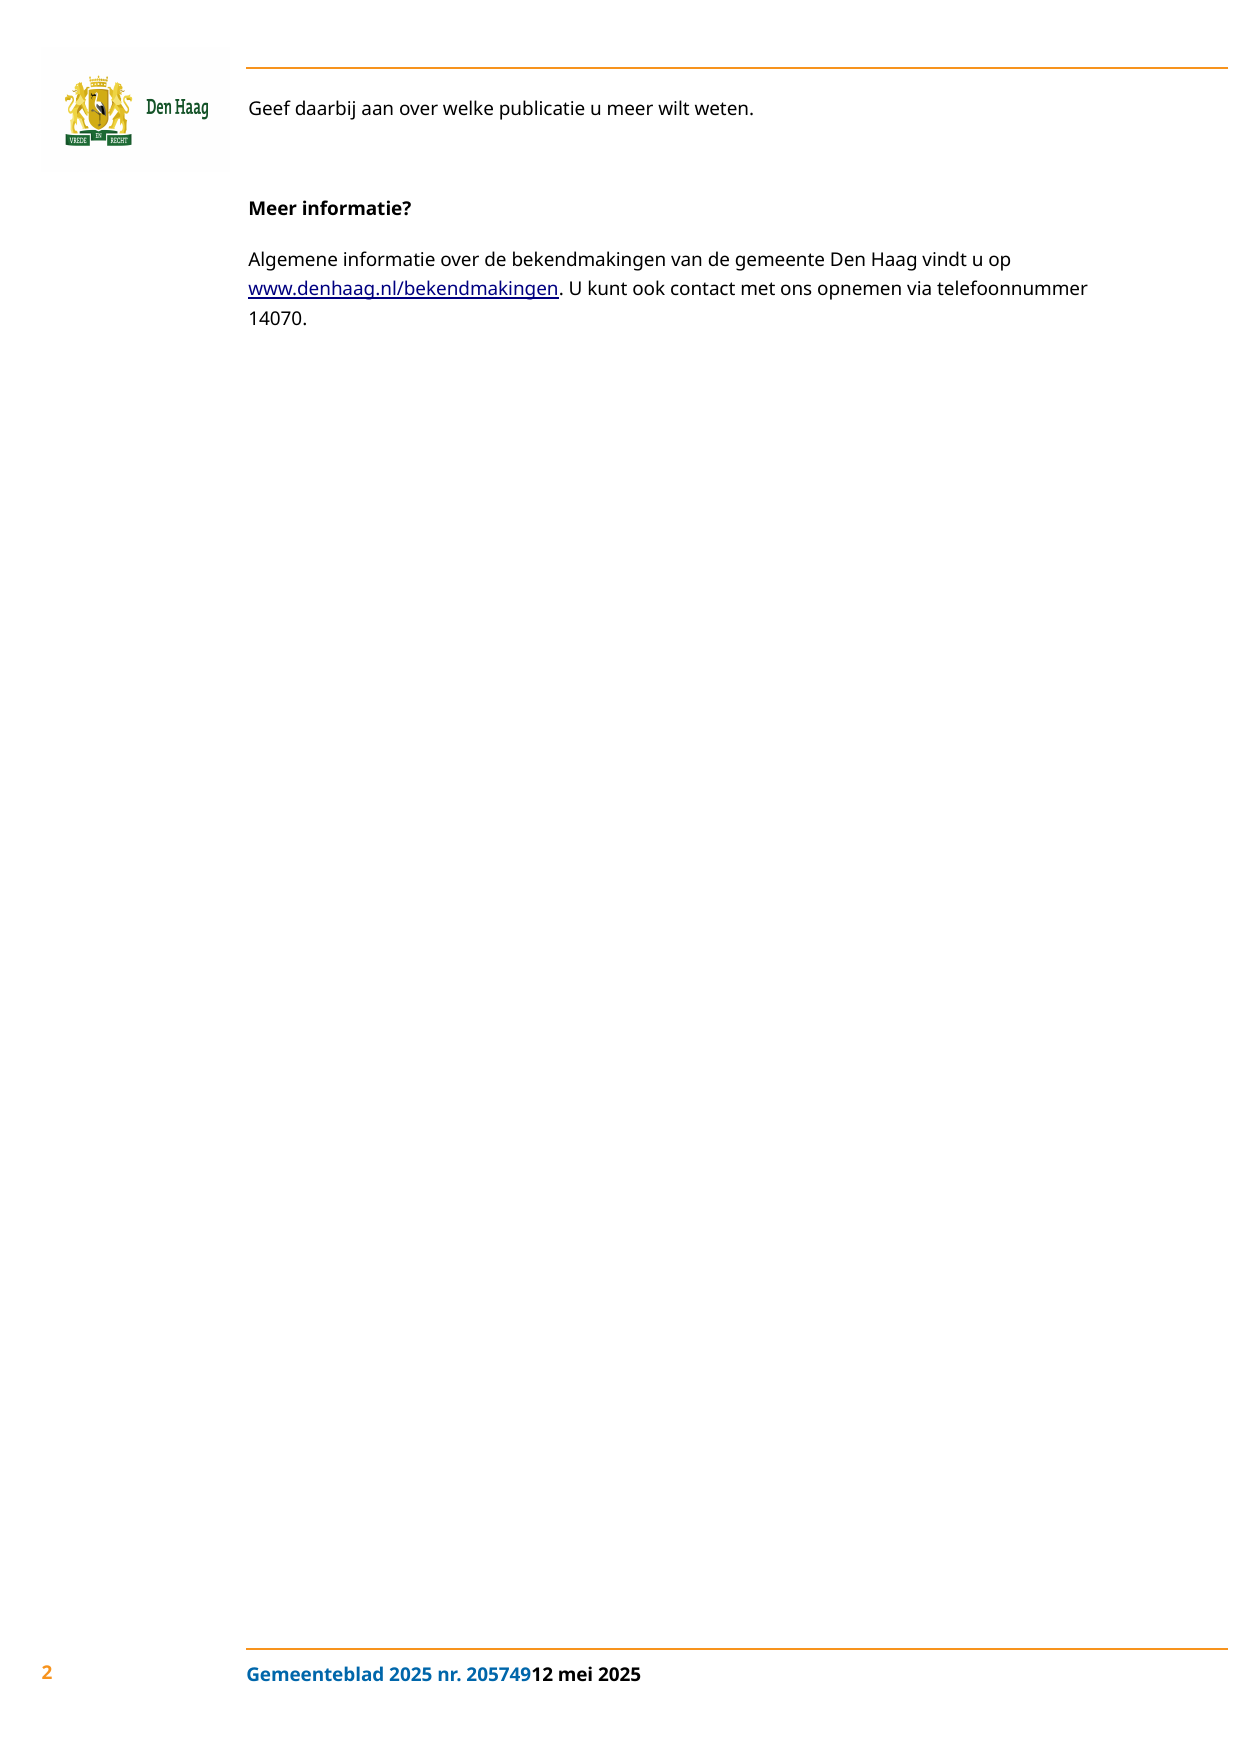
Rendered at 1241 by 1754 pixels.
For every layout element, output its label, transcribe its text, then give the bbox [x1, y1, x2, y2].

picture [41, 47, 231, 172]
text Algemene informatie over de bekendmakingen van de gemeente Den Haag vindt u op www.denhaag.nl/bekendmakingen. U kunt ook contact met ons opnemen via telefoonnummer 14070. [248, 246, 1152, 331]
text Meer informatie? [248, 196, 1152, 221]
text Geef daarbij aan over welke publicatie u meer wilt weten. [248, 95, 1152, 121]
